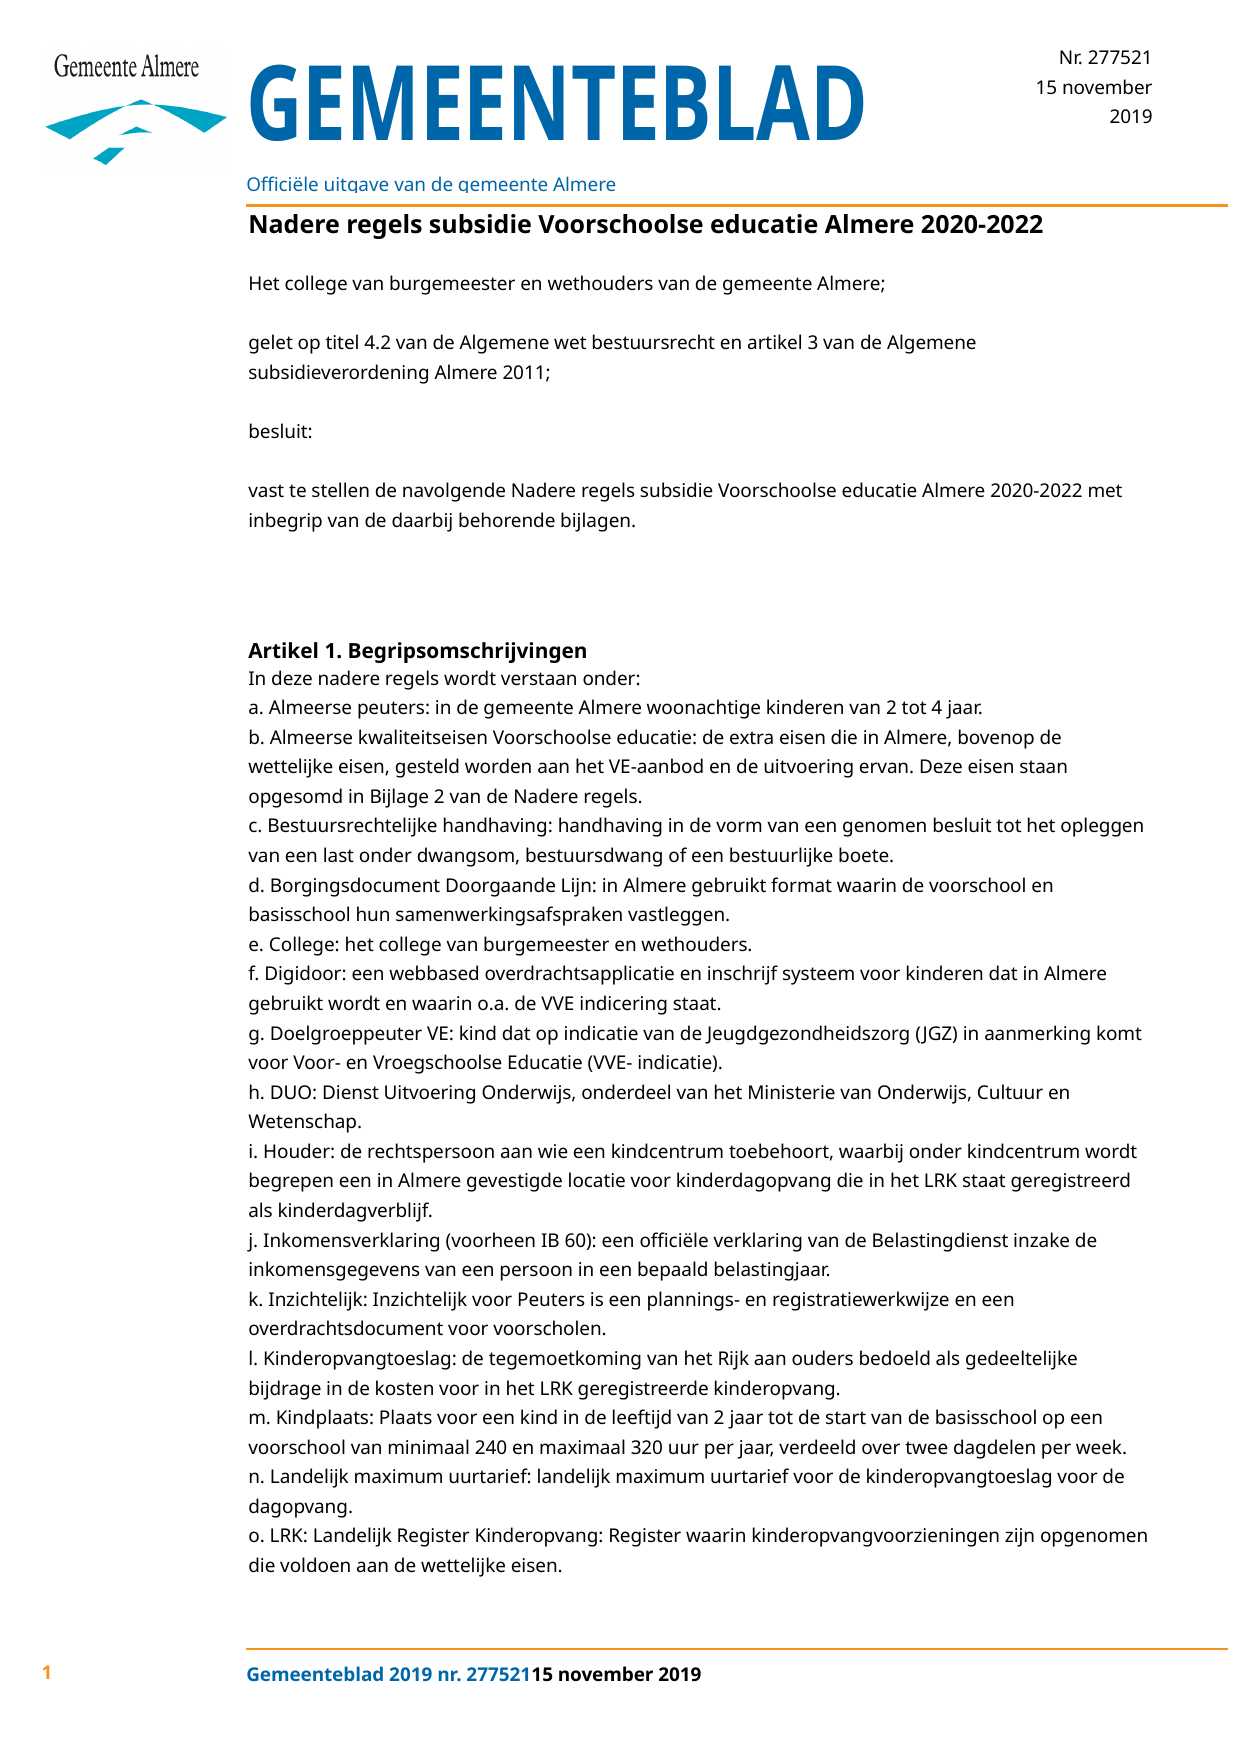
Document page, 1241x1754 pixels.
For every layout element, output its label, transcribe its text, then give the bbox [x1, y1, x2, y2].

text i. Houder: de rechtspersoon aan wie een kindcentrum toebehoort, waarbij onder kindcentrum wordt begrepen een in Almere gevestigde locatie voor kinderdagopvang die in het LRK staat geregistreerd als kinderdagverblijf. [248, 1138, 1152, 1223]
text b. Almeerse kwaliteitseisen Voorschoolse educatie: de extra eisen die in Almere, bovenop de wettelijke eisen, gesteld worden aan het VE-aanbod en de uitvoering ervan. Deze eisen staan opgesomd in Bijlage 2 van de Nadere regels. [248, 724, 1152, 809]
text o. LRK: Landelijk Register Kinderopvang: Register waarin kinderopvangvoorzieningen zijn opgenomen die voldoen aan de wettelijke eisen. [248, 1523, 1152, 1578]
text g. Doelgroeppeuter VE: kind dat op indicatie van de Jeugdgezondheidszorg (JGZ) in aanmerking komt voor Voor- en Vroegschoolse Educatie (VVE- indicatie). [248, 1020, 1152, 1075]
text Nadere regels subsidie Voorschoolse educatie Almere 2020-2022 [248, 207, 1152, 241]
text c. Bestuursrechtelijke handhaving: handhaving in de vorm van een genomen besluit tot het opleggen van een last onder dwangsom, bestuursdwang of een bestuurlijke boete. [248, 813, 1152, 868]
text j. Inkomensverklaring (voorheen IB 60): een officiële verklaring van de Belastingdienst inzake de inkomensgegevens van een persoon in een bepaald belastingjaar. [248, 1227, 1152, 1282]
text Het college van burgemeester en wethouders van de gemeente Almere; [248, 270, 1152, 296]
text e. College: het college van burgemeester en wethouders. [248, 931, 1152, 957]
text In deze nadere regels wordt verstaan onder: [248, 665, 1152, 690]
text besluit: [248, 418, 1152, 444]
text n. Landelijk maximum uurtarief: landelijk maximum uurtarief voor de kinderopvangtoeslag voor de dagopvang. [248, 1463, 1152, 1519]
text d. Borgingsdocument Doorgaande Lijn: in Almere gebruikt format waarin de voorschool en basisschool hun samenwerkingsafspraken vastleggen. [248, 872, 1152, 927]
text Artikel 1. Begripsomschrijvingen [248, 636, 1152, 665]
text vast te stellen de navolgende Nadere regels subsidie Voorschoolse educatie Almere 2020-2022 met inbegrip van de daarbij behorende bijlagen. [248, 477, 1152, 533]
text gelet op titel 4.2 van de Algemene wet bestuursrecht en artikel 3 van de Algemene subsidieverordening Almere 2011; [248, 329, 1152, 385]
text f. Digidoor: een webbased overdrachtsapplicatie en inschrijf systeem voor kinderen dat in Almere gebruikt wordt en waarin o.a. de VVE indicering staat. [248, 961, 1152, 1016]
text m. Kindplaats: Plaats voor een kind in de leeftijd van 2 jaar tot de start van de basisschool op een voorschool van minimaal 240 en maximaal 320 uur per jaar, verdeeld over twee dagdelen per week. [248, 1404, 1152, 1459]
text a. Almeerse peuters: in de gemeente Almere woonachtige kinderen van 2 tot 4 jaar. [248, 694, 1152, 720]
text k. Inzichtelijk: Inzichtelijk voor Peuters is een plannings- en registratiewerkwijze en een overdrachtsdocument voor voorscholen. [248, 1286, 1152, 1341]
picture [41, 47, 231, 172]
text h. DUO: Dienst Uitvoering Onderwijs, onderdeel van het Ministerie van Onderwijs, Cultuur en Wetenschap. [248, 1079, 1152, 1134]
text l. Kinderopvangtoeslag: de tegemoetkoming van het Rijk aan ouders bedoeld als gedeeltelijke bijdrage in de kosten voor in het LRK geregistreerde kinderopvang. [248, 1345, 1152, 1400]
